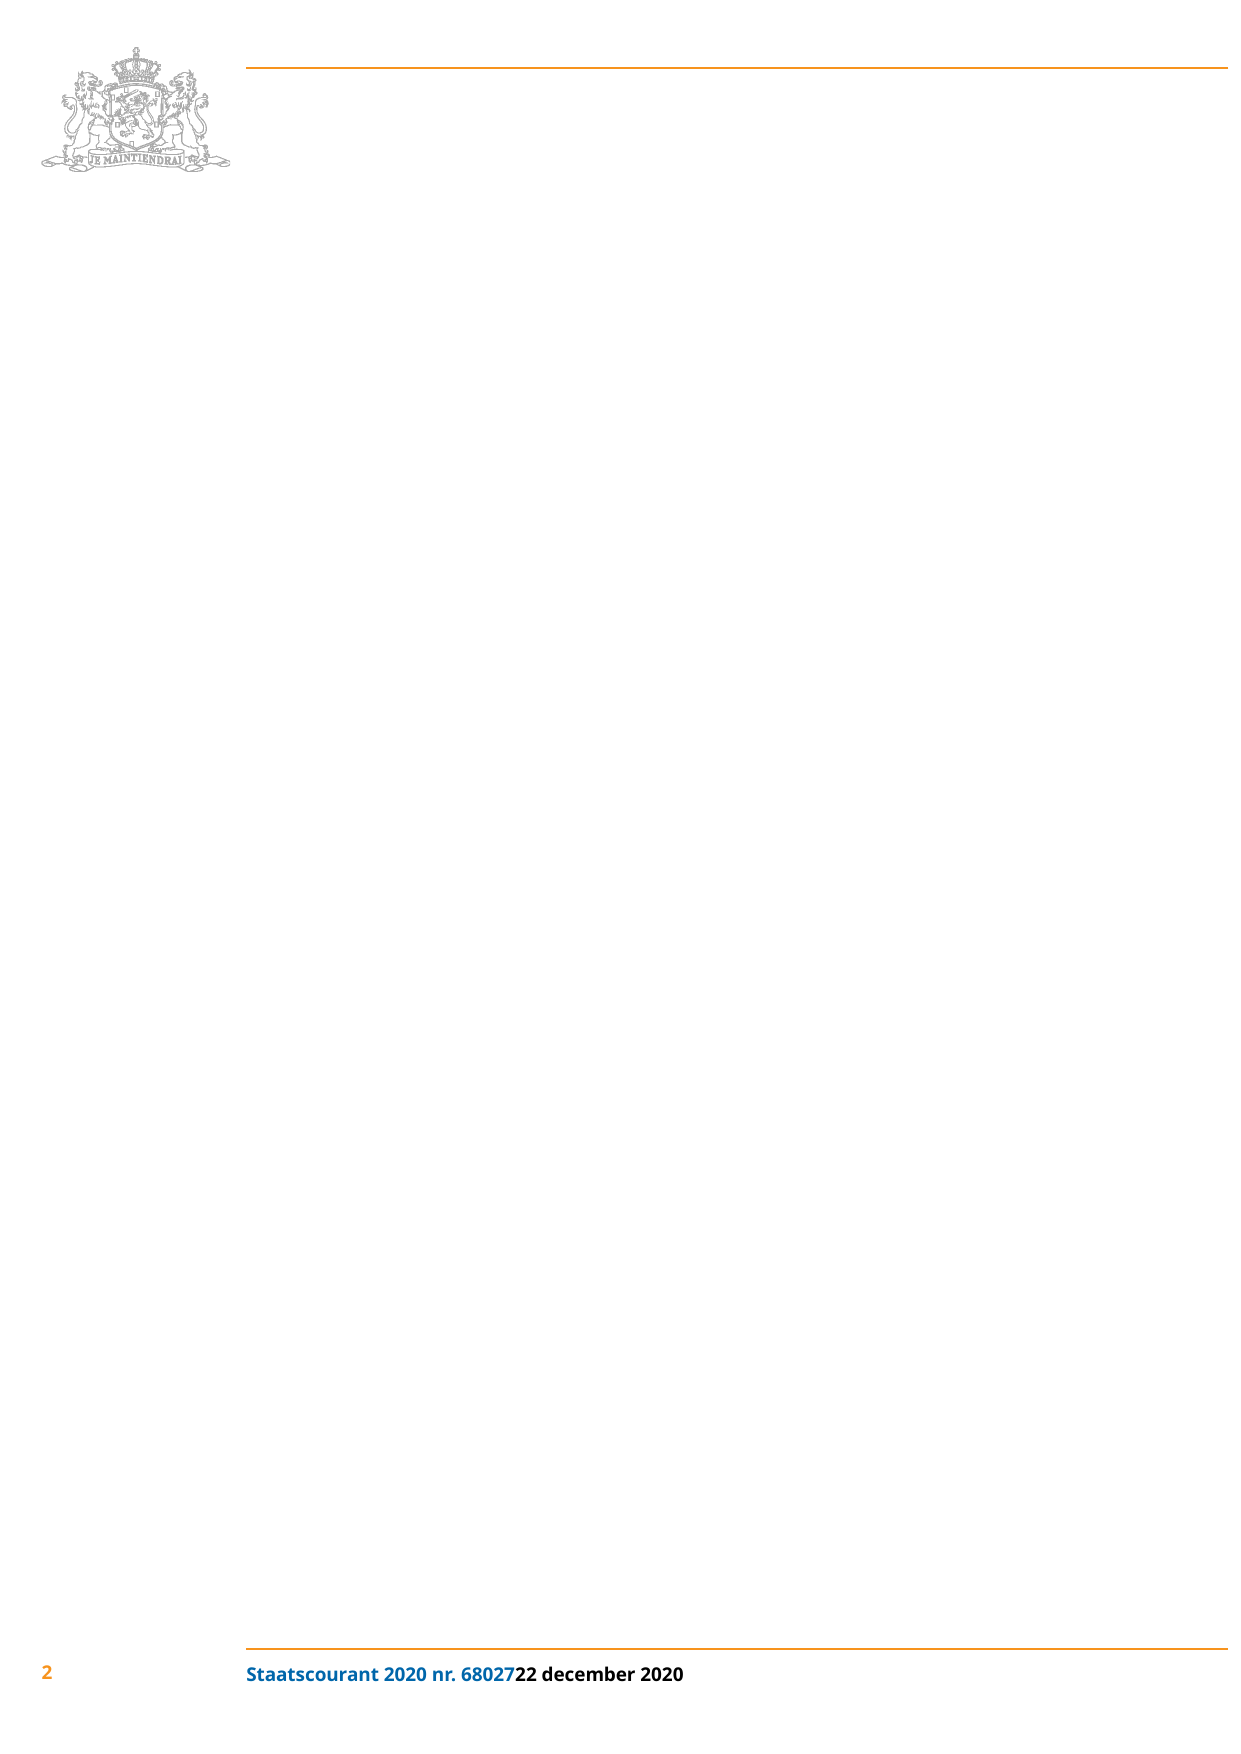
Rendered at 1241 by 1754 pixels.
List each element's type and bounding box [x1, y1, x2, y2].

picture [41, 47, 231, 172]
